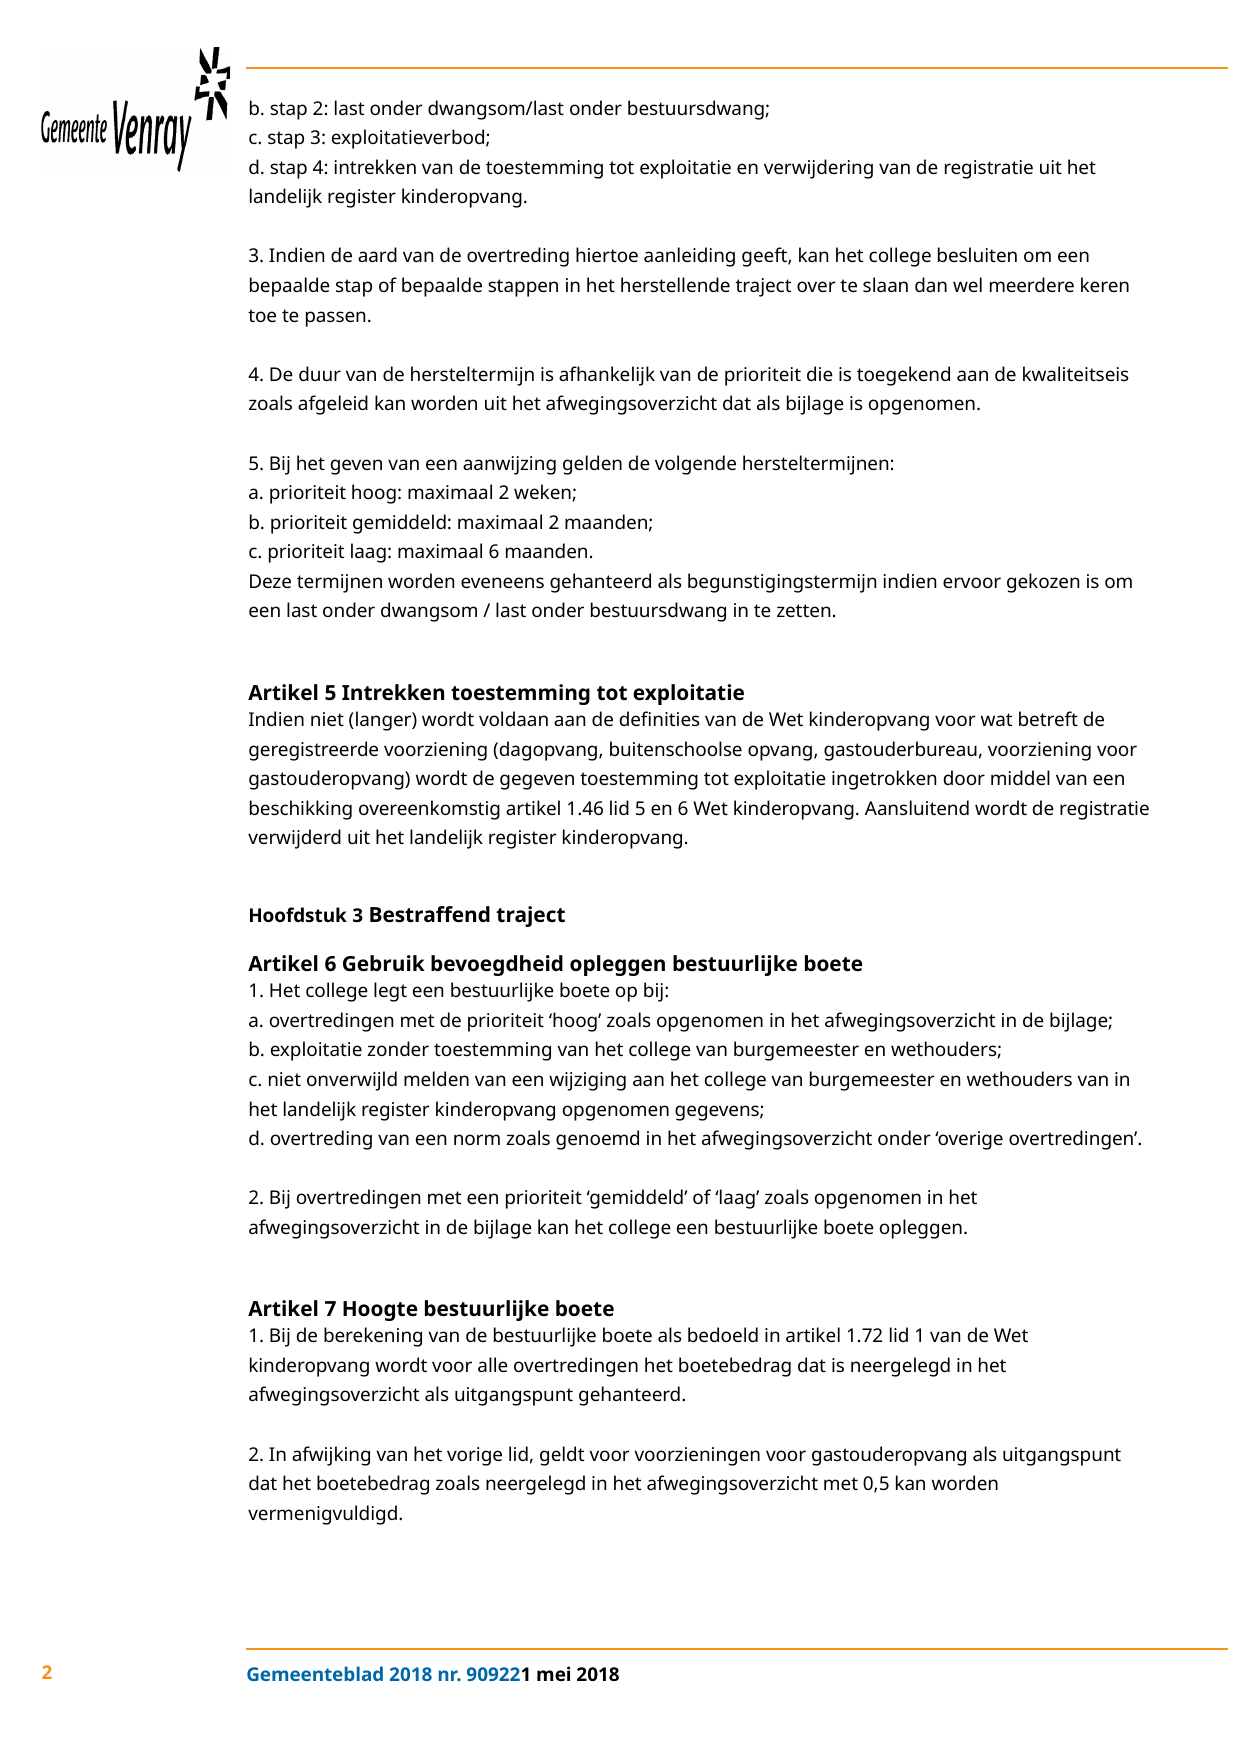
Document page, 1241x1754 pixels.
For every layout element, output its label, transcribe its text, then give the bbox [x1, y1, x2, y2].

text b. prioriteit gemiddeld: maximaal 2 maanden; [248, 509, 1152, 535]
text b. stap 2: last onder dwangsom/last onder bestuursdwang; [248, 95, 1152, 121]
text d. overtreding van een norm zoals genoemd in het afwegingsoverzicht onder ‘overige overtredingen’. [248, 1125, 1152, 1151]
text c. stap 3: exploitatieverbod; [248, 124, 1152, 150]
text 1. Bij de berekening van de bestuurlijke boete als bedoeld in artikel 1.72 lid 1 van de Wet kinderopvang wordt voor alle overtredingen het boetebedrag dat is neergelegd in het afwegingsoverzicht als uitgangspunt gehanteerd. [248, 1322, 1152, 1407]
picture [41, 47, 231, 172]
text 2. In afwijking van het vorige lid, geldt voor voorzieningen voor gastouderopvang als uitgangspunt dat het boetebedrag zoals neergelegd in het afwegingsoverzicht met 0,5 kan worden vermenigvuldigd. [248, 1441, 1152, 1526]
text 5. Bij het geven van een aanwijzing gelden de volgende hersteltermijnen: [248, 450, 1152, 476]
text b. exploitatie zonder toestemming van het college van burgemeester en wethouders; [248, 1037, 1152, 1062]
text Artikel 6 Gebruik bevoegdheid opleggen bestuurlijke boete [248, 949, 1152, 977]
text a. prioriteit hoog: maximaal 2 weken; [248, 479, 1152, 505]
text 4. De duur van de hersteltermijn is afhankelijk van de prioriteit die is toegekend aan de kwaliteitseis zoals afgeleid kan worden uit het afwegingsoverzicht dat als bijlage is opgenomen. [248, 361, 1152, 416]
text Indien niet (langer) wordt voldaan aan de definities van de Wet kinderopvang voor wat betreft de geregistreerde voorziening (dagopvang, buitenschoolse opvang, gastouderbureau, voorziening voor gastouderopvang) wordt de gegeven toestemming tot exploitatie ingetrokken door middel van een beschikking overeenkomstig artikel 1.46 lid 5 en 6 Wet kinderopvang. Aansluitend wordt de registratie verwijderd uit het landelijk register kinderopvang. [248, 706, 1152, 850]
text c. niet onverwijld melden van een wijziging aan het college van burgemeester en wethouders van in het landelijk register kinderopvang opgenomen gegevens; [248, 1066, 1152, 1121]
text Hoofdstuk 3 Bestraffend traject [248, 900, 1152, 928]
text c. prioriteit laag: maximaal 6 maanden. [248, 538, 1152, 564]
text a. overtredingen met de prioriteit ‘hoog’ zoals opgenomen in het afwegingsoverzicht in de bijlage; [248, 1007, 1152, 1033]
text Artikel 5 Intrekken toestemming tot exploitatie [248, 678, 1152, 706]
text 2. Bij overtredingen met een prioriteit ‘gemiddeld’ of ‘laag’ zoals opgenomen in het afwegingsoverzicht in de bijlage kan het college een bestuurlijke boete opleggen. [248, 1184, 1152, 1240]
text Artikel 7 Hoogte bestuurlijke boete [248, 1294, 1152, 1322]
text d. stap 4: intrekken van de toestemming tot exploitatie en verwijdering van de registratie uit het landelijk register kinderopvang. [248, 154, 1152, 209]
text 1. Het college legt een bestuurlijke boete op bij: [248, 977, 1152, 1003]
text Deze termijnen worden eveneens gehanteerd als begunstigingstermijn indien ervoor gekozen is om een last onder dwangsom / last onder bestuursdwang in te zetten. [248, 568, 1152, 623]
text 3. Indien de aard van de overtreding hiertoe aanleiding geeft, kan het college besluiten om een bepaalde stap of bepaalde stappen in het herstellende traject over te slaan dan wel meerdere keren toe te passen. [248, 243, 1152, 328]
